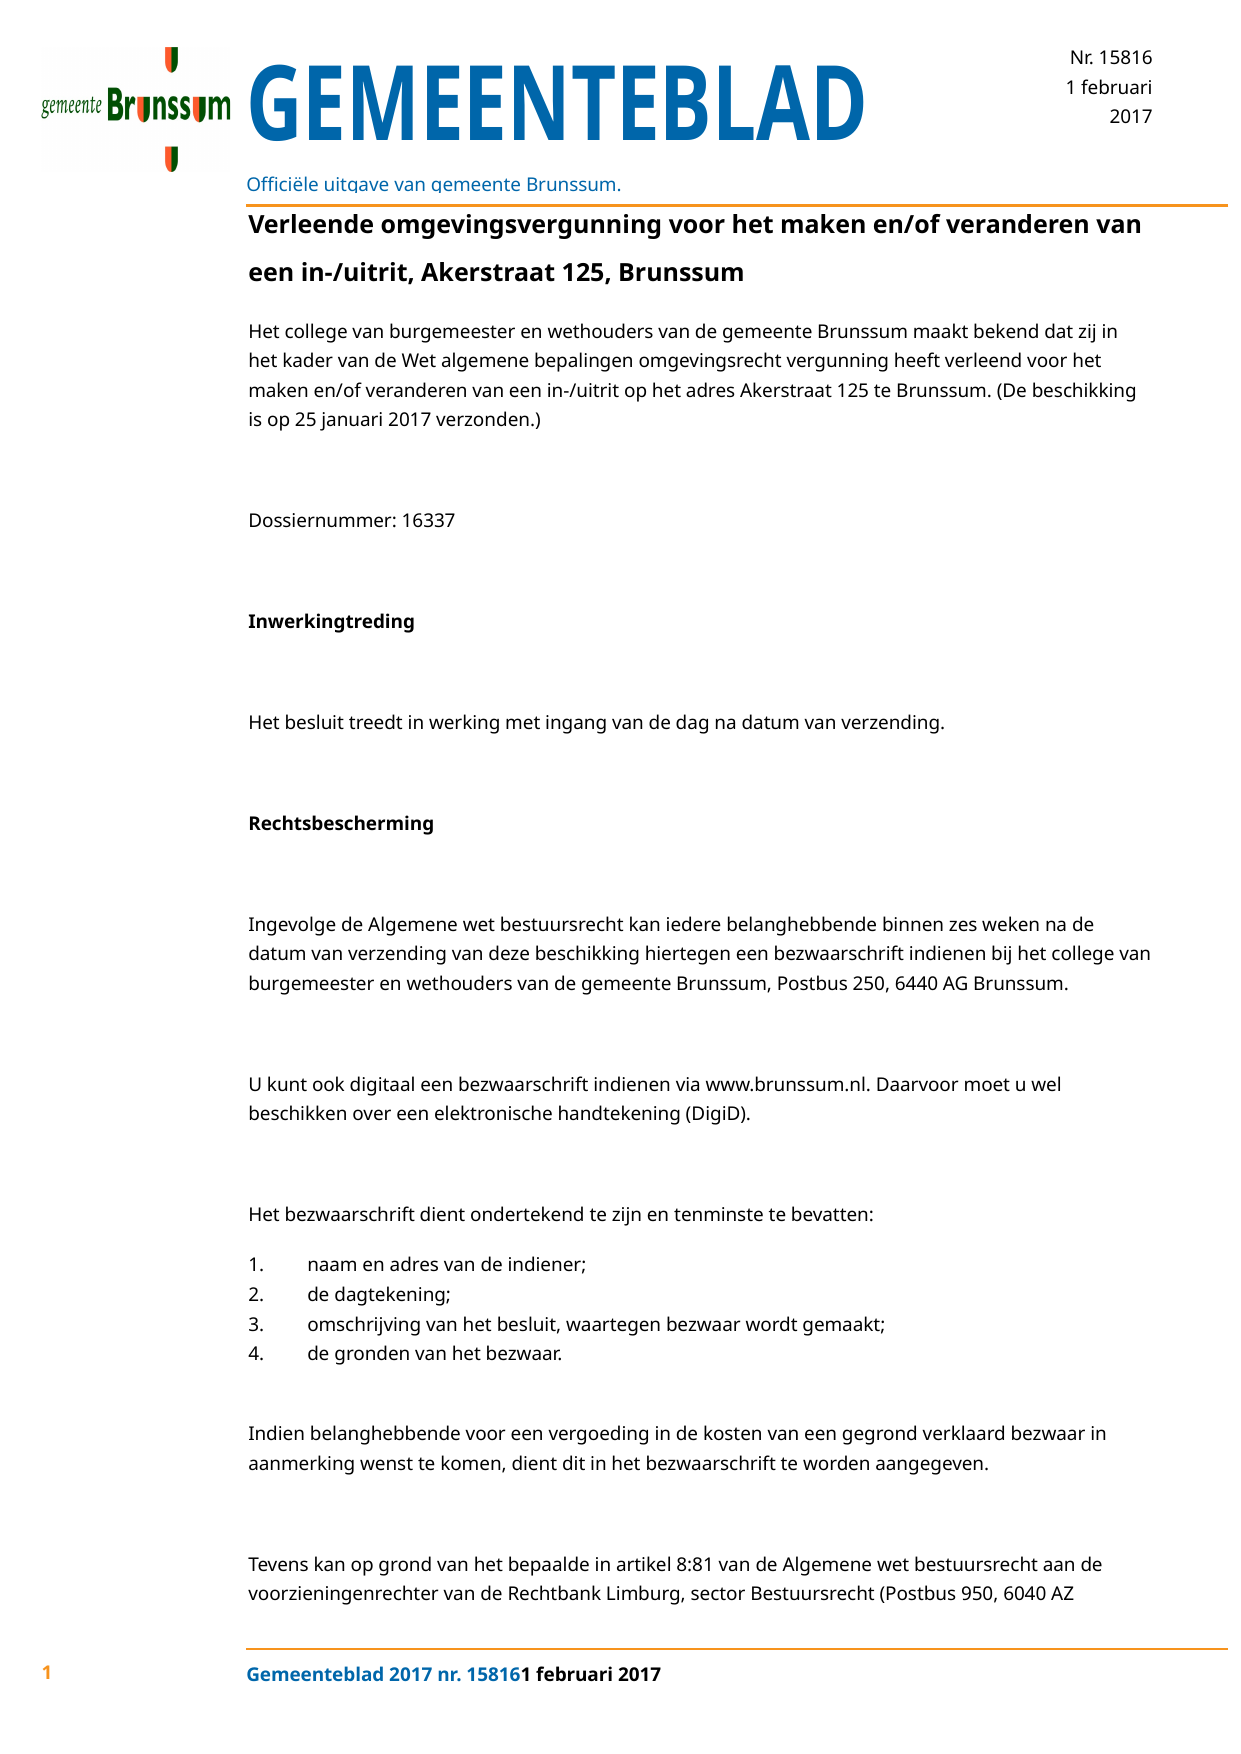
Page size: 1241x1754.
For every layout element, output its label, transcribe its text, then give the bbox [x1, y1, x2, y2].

list de gronden van het bezwaar. [248, 1340, 1152, 1366]
list omschrijving van het besluit, waartegen bezwaar wordt gemaakt; [248, 1311, 1152, 1337]
list naam en adres van de indiener; [248, 1252, 1152, 1277]
text Indien belanghebbende voor een vergoeding in de kosten van een gegrond verklaard bezwaar in aanmerking wenst te komen, dient dit in het bezwaarschrift te worden aangegeven. [248, 1420, 1152, 1476]
text Het college van burgemeester en wethouders van de gemeente Brunssum maakt bekend dat zij in het kader van de Wet algemene bepalingen omgevingsrecht vergunning heeft verleend voor het maken en/of veranderen van een in-/uitrit op het adres Akerstraat 125 te Brunssum. (De beschikking is op 25 januari 2017 verzonden.) [248, 318, 1152, 432]
text Inwerkingtreding [248, 608, 1152, 634]
text Verleende omgevingsvergunning voor het maken en/of veranderen van een in-/uitrit, Akerstraat 125, Brunssum [248, 207, 1152, 288]
picture [41, 47, 231, 172]
text Het besluit treedt in werking met ingang van de dag na datum van verzending. [248, 709, 1152, 735]
text Het bezwaarschrift dient ondertekend te zijn en tenminste te bevatten: [248, 1201, 1152, 1227]
text Ingevolge de Algemene wet bestuursrecht kan iedere belanghebbende binnen zes weken na de datum van verzending van deze beschikking hiertegen een bezwaarschrift indienen bij het college van burgemeester en wethouders van de gemeente Brunssum, Postbus 250, 6440 AG Brunssum. [248, 911, 1152, 996]
list de dagtekening; [248, 1281, 1152, 1307]
text Tevens kan op grond van het bepaalde in artikel 8:81 van de Algemene wet bestuursrecht aan de voorzieningenrechter van de Rechtbank Limburg, sector Bestuursrecht (Postbus 950, 6040 AZ [248, 1551, 1152, 1606]
text Dossiernummer: 16337 [248, 507, 1152, 533]
text U kunt ook digitaal een bezwaarschrift indienen via www.brunssum.nl. Daarvoor moet u wel beschikken over een elektronische handtekening (DigiD). [248, 1071, 1152, 1126]
text Rechtsbescherming [248, 810, 1152, 836]
